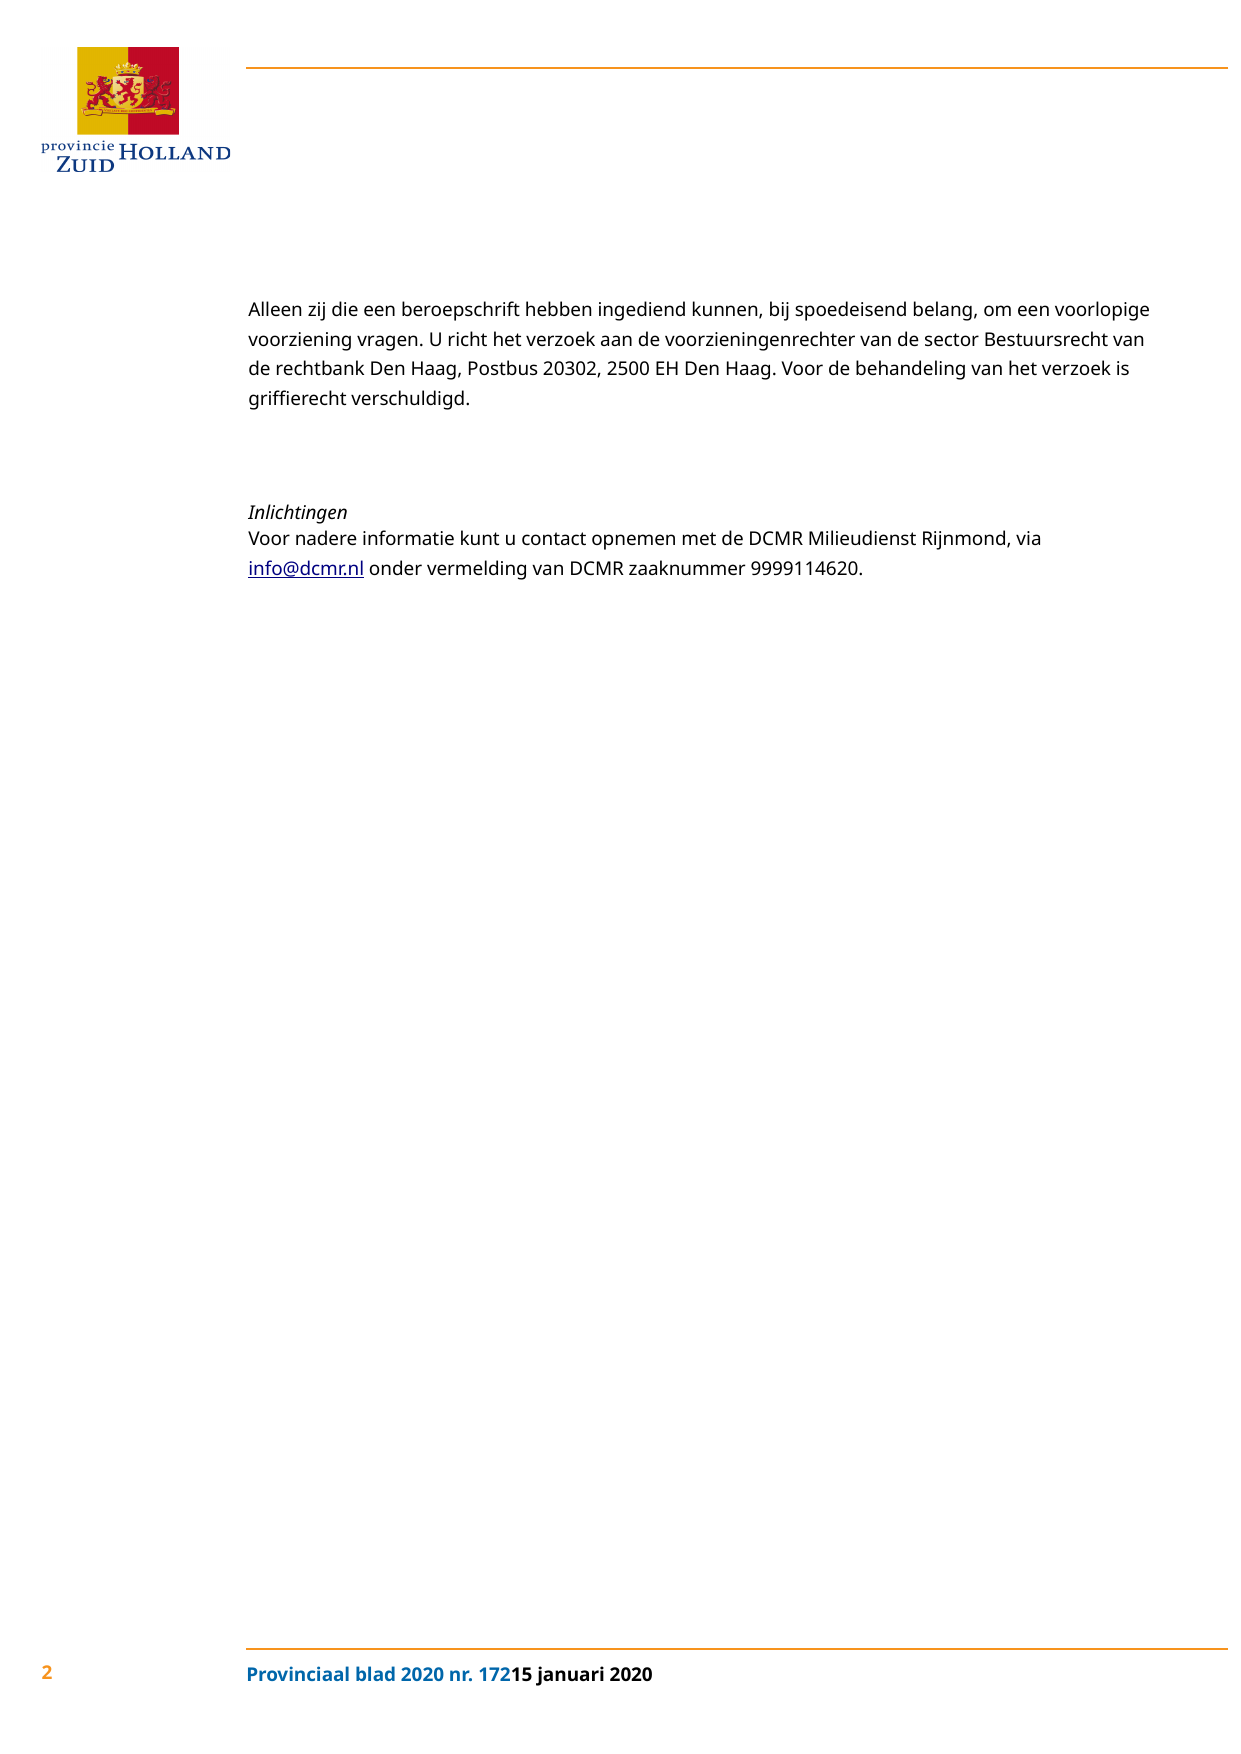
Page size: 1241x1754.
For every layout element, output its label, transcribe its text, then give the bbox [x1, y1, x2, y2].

text Inlichtingen [248, 499, 1152, 525]
picture [41, 47, 231, 172]
text Voor nadere informatie kunt u contact opnemen met de DCMR Milieudienst Rijnmond, via info@dcmr.nl onder vermelding van DCMR zaaknummer 9999114620. [248, 525, 1152, 581]
text Alleen zij die een beroepschrift hebben ingediend kunnen, bij spoedeisend belang, om een voorlopige voorziening vragen. U richt het verzoek aan de voorzieningenrechter van de sector Bestuursrecht van de rechtbank Den Haag, Postbus 20302, 2500 EH Den Haag. Voor de behandeling van het verzoek is griffierecht verschuldigd. [248, 296, 1152, 411]
